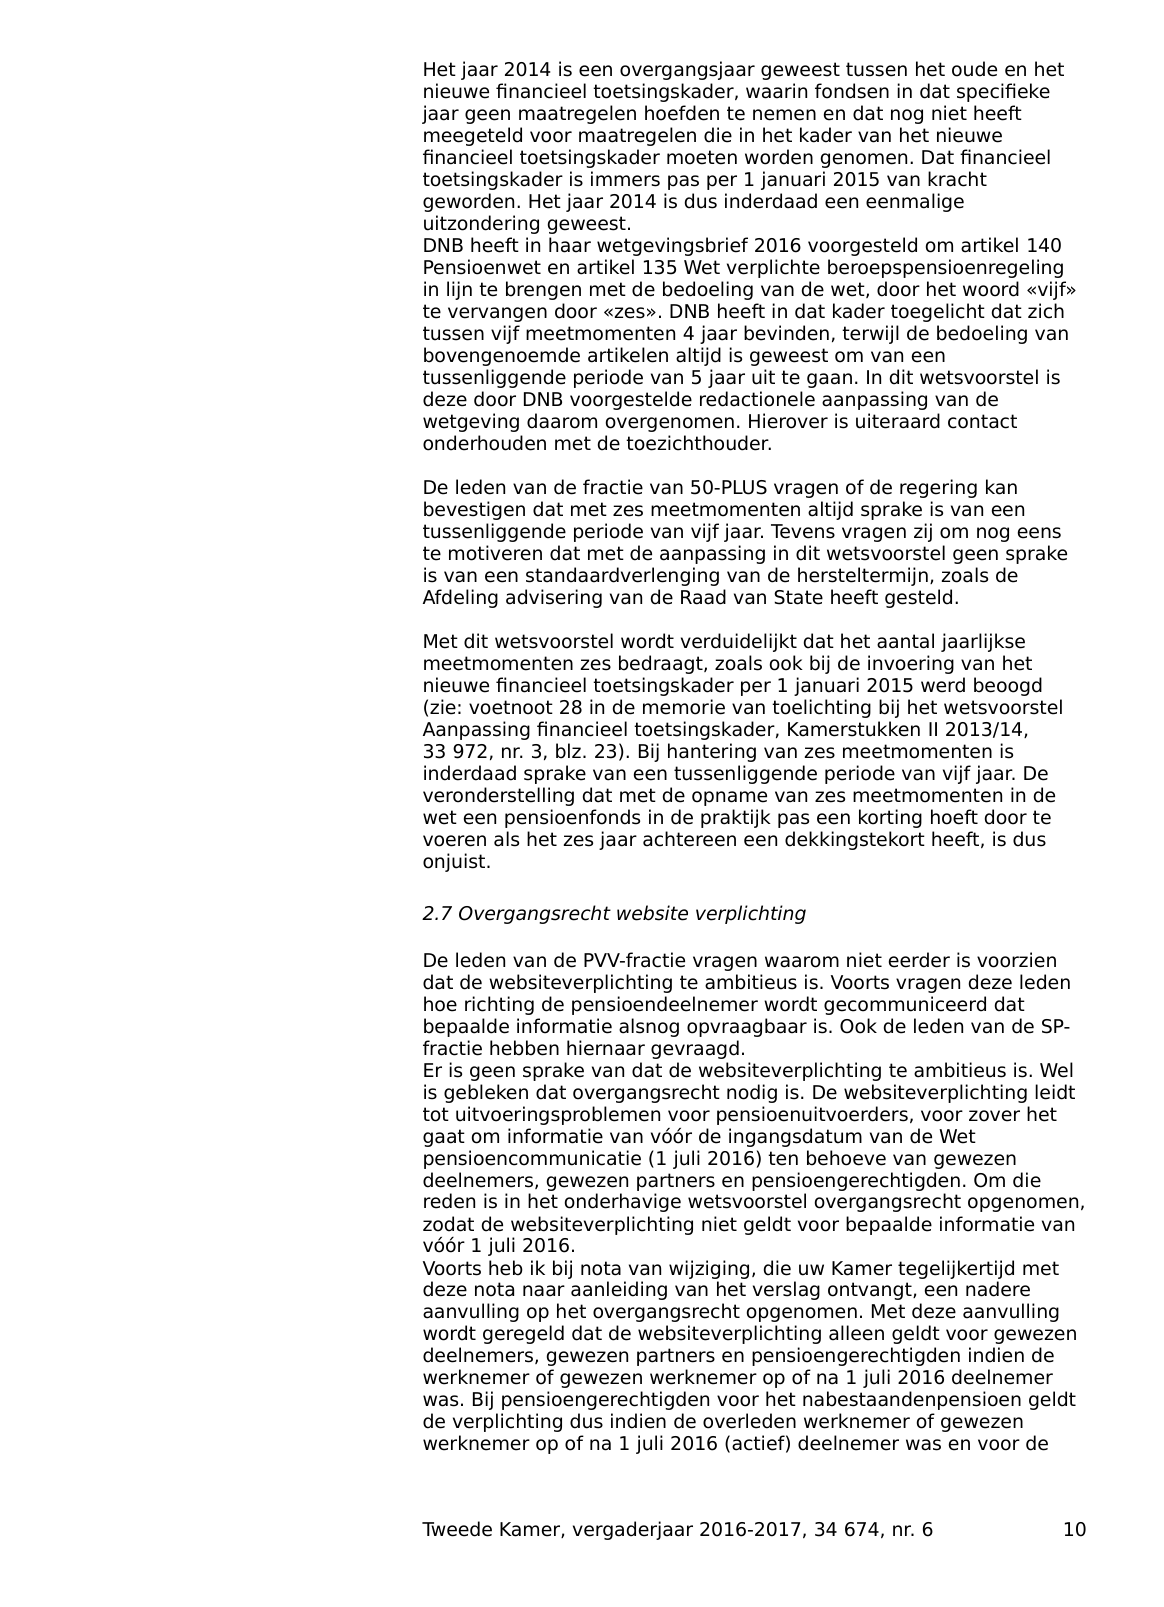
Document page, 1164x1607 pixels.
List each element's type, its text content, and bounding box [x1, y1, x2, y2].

text Het jaar 2014 is een overgangsjaar geweest tussen het oude en het nieuwe financieel toetsingskader, waarin fondsen in dat specifieke jaar geen maatregelen hoefden te nemen en dat nog niet heeft meegeteld voor maatregelen die in het kader van het nieuwe financieel toetsingskader moeten worden genomen. Dat financieel toetsingskader is immers pas per 1 januari 2015 van kracht geworden. Het jaar 2014 is dus inderdaad een eenmalige uitzondering geweest. [422, 59, 1087, 235]
text Voorts heb ik bij nota van wijziging, die uw Kamer tegelijkertijd met deze nota naar aanleiding van het verslag ontvangt, een nadere aanvulling op het overgangsrecht opgenomen. Met deze aanvulling wordt geregeld dat de websiteverplichting alleen geldt voor gewezen deelnemers, gewezen partners en pensioengerechtigden indien de werknemer of gewezen werknemer op of na 1 juli 2016 deelnemer was. Bij pensioengerechtigden voor het nabestaandenpensioen geldt de verplichting dus indien de overleden werknemer of gewezen werknemer op of na 1 juli 2016 (actief) deelnemer was en voor de [422, 1257, 1087, 1455]
text De leden van de fractie van 50-PLUS vragen of de regering kan bevestigen dat met zes meetmomenten altijd sprake is van een tussenliggende periode van vijf jaar. Tevens vragen zij om nog eens te motiveren dat met de aanpassing in dit wetsvoorstel geen sprake is van een standaardverlenging van de hersteltermijn, zoals de Afdeling advisering van de Raad van State heeft gesteld. [422, 477, 1087, 609]
text Met dit wetsvoorstel wordt verduidelijkt dat het aantal jaarlijkse meetmomenten zes bedraagt, zoals ook bij de invoering van het nieuwe financieel toetsingskader per 1 januari 2015 werd beoogd (zie: voetnoot 28 in de memorie van toelichting bij het wetsvoorstel Aanpassing financieel toetsingskader, Kamerstukken II 2013/14, 33 972, nr. 3, blz. 23). Bij hantering van zes meetmomenten is inderdaad sprake van een tussenliggende periode van vijf jaar. De veronderstelling dat met de opname van zes meetmomenten in de wet een pensioenfonds in de praktijk pas een korting hoeft door te voeren als het zes jaar achtereen een dekkingstekort heeft, is dus onjuist. [422, 631, 1087, 873]
text De leden van de PVV-fractie vragen waarom niet eerder is voorzien dat de websiteverplichting te ambitieus is. Voorts vragen deze leden hoe richting de pensioendeelnemer wordt gecommuniceerd dat bepaalde informatie alsnog opvraagbaar is. Ook de leden van de SP-fractie hebben hiernaar gevraagd. [422, 950, 1087, 1059]
subtitle 2.7 Overgangsrecht website verplichting [422, 903, 1087, 925]
text Er is geen sprake van dat de websiteverplichting te ambitieus is. Wel is gebleken dat overgangsrecht nodig is. De websiteverplichting leidt tot uitvoeringsproblemen voor pensioenuitvoerders, voor zover het gaat om informatie van vóór de ingangsdatum van de Wet pensioencommunicatie (1 juli 2016) ten behoeve van gewezen deelnemers, gewezen partners en pensioengerechtigden. Om die reden is in het onderhavige wetsvoorstel overgangsrecht opgenomen, zodat de websiteverplichting niet geldt voor bepaalde informatie van vóór 1 juli 2016. [422, 1059, 1087, 1257]
text DNB heeft in haar wetgevingsbrief 2016 voorgesteld om artikel 140 Pensioenwet en artikel 135 Wet verplichte beroepspensioenregeling in lijn te brengen met de bedoeling van de wet, door het woord «vijf» te vervangen door «zes». DNB heeft in dat kader toegelicht dat zich tussen vijf meetmomenten 4 jaar bevinden, terwijl de bedoeling van bovengenoemde artikelen altijd is geweest om van een tussenliggende periode van 5 jaar uit te gaan. In dit wetsvoorstel is deze door DNB voorgestelde redactionele aanpassing van de wetgeving daarom overgenomen. Hierover is uiteraard contact onderhouden met de toezichthouder. [422, 235, 1087, 455]
